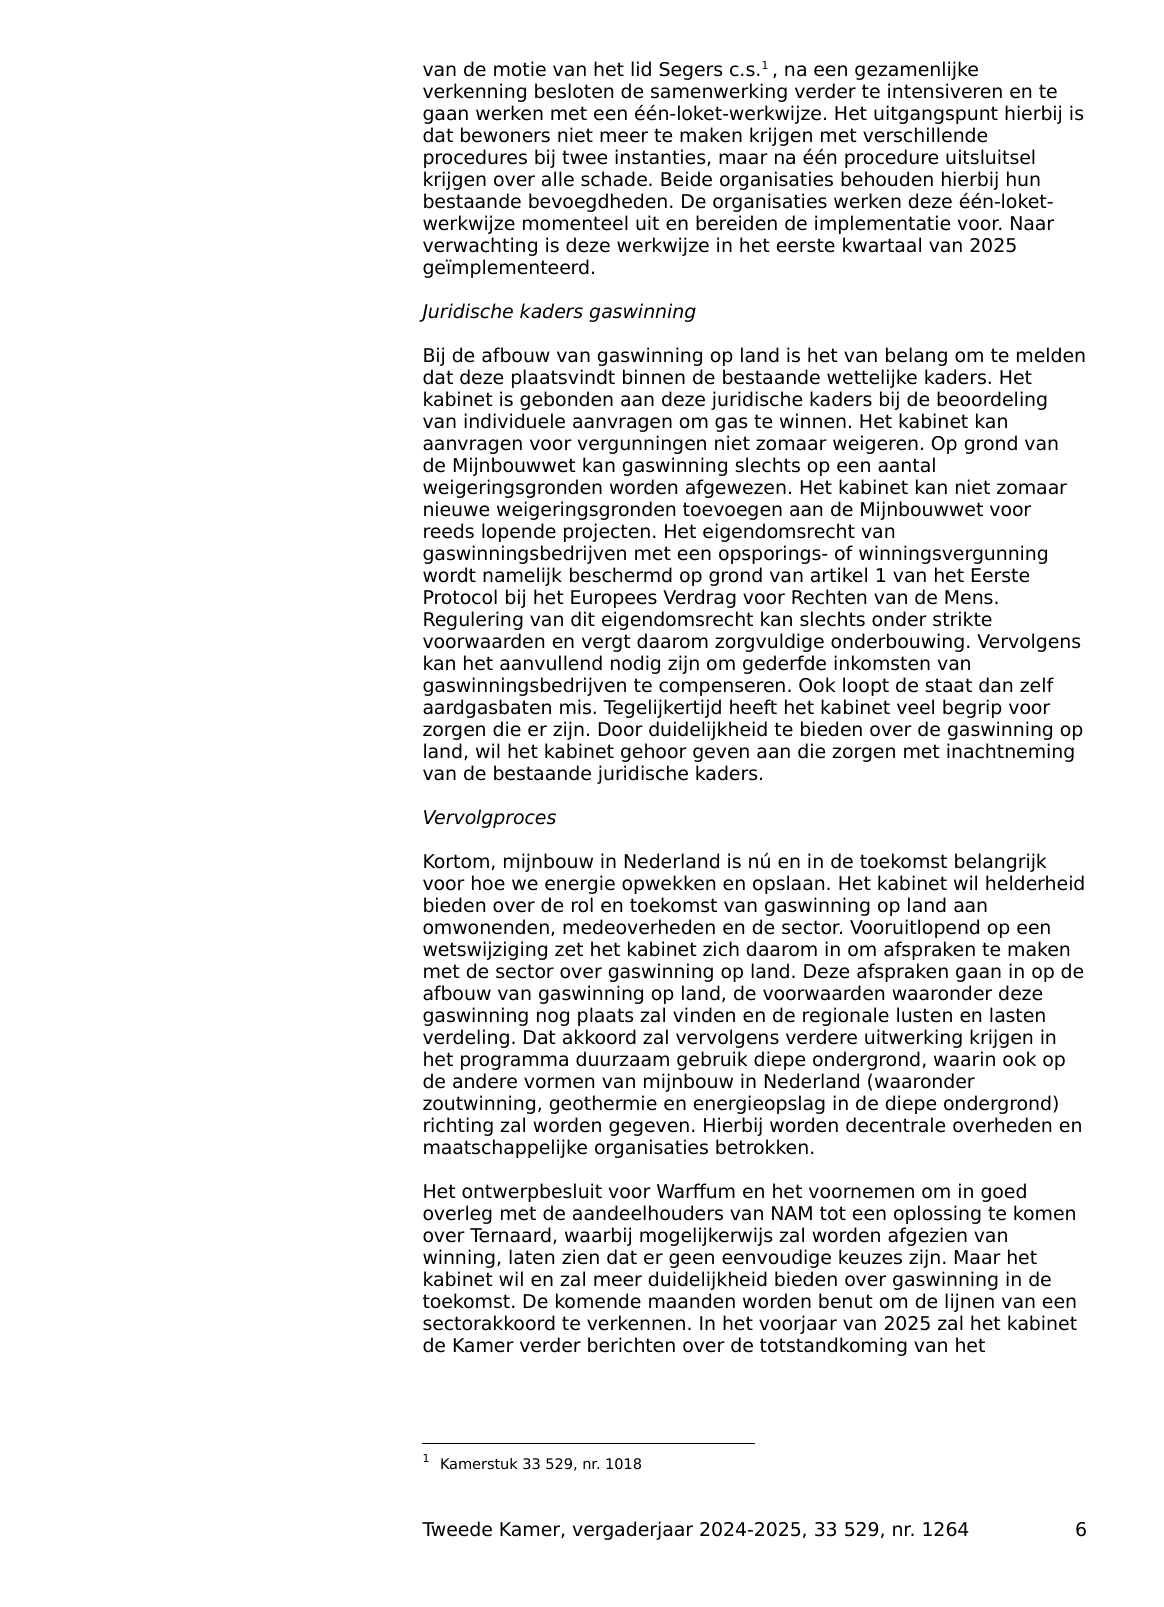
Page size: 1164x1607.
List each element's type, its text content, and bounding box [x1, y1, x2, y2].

text Bij de afbouw van gaswinning op land is het van belang om te melden dat deze plaatsvindt binnen de bestaande wettelijke kaders. Het kabinet is gebonden aan deze juridische kaders bij de beoordeling van individuele aanvragen om gas te winnen. Het kabinet kan aanvragen voor vergunningen niet zomaar weigeren. Op grond van de Mijnbouwwet kan gaswinning slechts op een aantal weigeringsgronden worden afgewezen. Het kabinet kan niet zomaar nieuwe weigeringsgronden toevoegen aan de Mijnbouwwet voor reeds lopende projecten. Het eigendomsrecht van gaswinningsbedrijven met een opsporings- of winningsvergunning wordt namelijk beschermd op grond van artikel 1 van het Eerste Protocol bij het Europees Verdrag voor Rechten van de Mens. Regulering van dit eigendomsrecht kan slechts onder strikte voorwaarden en vergt daarom zorgvuldige onderbouwing. Vervolgens kan het aanvullend nodig zijn om gederfde inkomsten van gaswinningsbedrijven te compenseren. Ook loopt de staat dan zelf aardgasbaten mis. Tegelijkertijd heeft het kabinet veel begrip voor zorgen die er zijn. Door duidelijkheid te bieden over de gaswinning op land, wil het kabinet gehoor geven aan die zorgen met inachtneming van de bestaande juridische kaders. [422, 345, 1087, 785]
text van de motie van het lid Segers c.s., na een gezamenlijke verkenning besloten de samenwerking verder te intensiveren en te gaan werken met een één-loket-werkwijze. Het uitgangspunt hierbij is dat bewoners niet meer te maken krijgen met verschillende procedures bij twee instanties, maar na één procedure uitsluitsel krijgen over alle schade. Beide organisaties behouden hierbij hun bestaande bevoegdheden. De organisaties werken deze één-loket-werkwijze momenteel uit en bereiden de implementatie voor. Naar verwachting is deze werkwijze in het eerste kwartaal van 2025 geïmplementeerd. [422, 59, 1087, 279]
subtitle Vervolgproces [422, 807, 1087, 829]
text Het ontwerpbesluit voor Warffum en het voornemen om in goed overleg met de aandeelhouders van NAM tot een oplossing te komen over Ternaard, waarbij mogelijkerwijs zal worden afgezien van winning, laten zien dat er geen eenvoudige keuzes zijn. Maar het kabinet wil en zal meer duidelijkheid bieden over gaswinning in de toekomst. De komende maanden worden benut om de lijnen van een sectorakkoord te verkennen. In het voorjaar van 2025 zal het kabinet de Kamer verder berichten over de totstandkoming van het [422, 1181, 1087, 1357]
subtitle Juridische kaders gaswinning [422, 301, 1087, 323]
text Kortom, mijnbouw in Nederland is nú en in de toekomst belangrijk voor hoe we energie opwekken en opslaan. Het kabinet wil helderheid bieden over de rol en toekomst van gaswinning op land aan omwonenden, medeoverheden en de sector. Vooruitlopend op een wetswijziging zet het kabinet zich daarom in om afspraken te maken met de sector over gaswinning op land. Deze afspraken gaan in op de afbouw van gaswinning op land, de voorwaarden waaronder deze gaswinning nog plaats zal vinden en de regionale lusten en lasten verdeling. Dat akkoord zal vervolgens verdere uitwerking krijgen in het programma duurzaam gebruik diepe ondergrond, waarin ook op de andere vormen van mijnbouw in Nederland (waaronder zoutwinning, geothermie en energieopslag in de diepe ondergrond) richting zal worden gegeven. Hierbij worden decentrale overheden en maatschappelijke organisaties betrokken. [422, 851, 1087, 1159]
text Kamerstuk 33 529, nr. 1018 [422, 1452, 1087, 1474]
